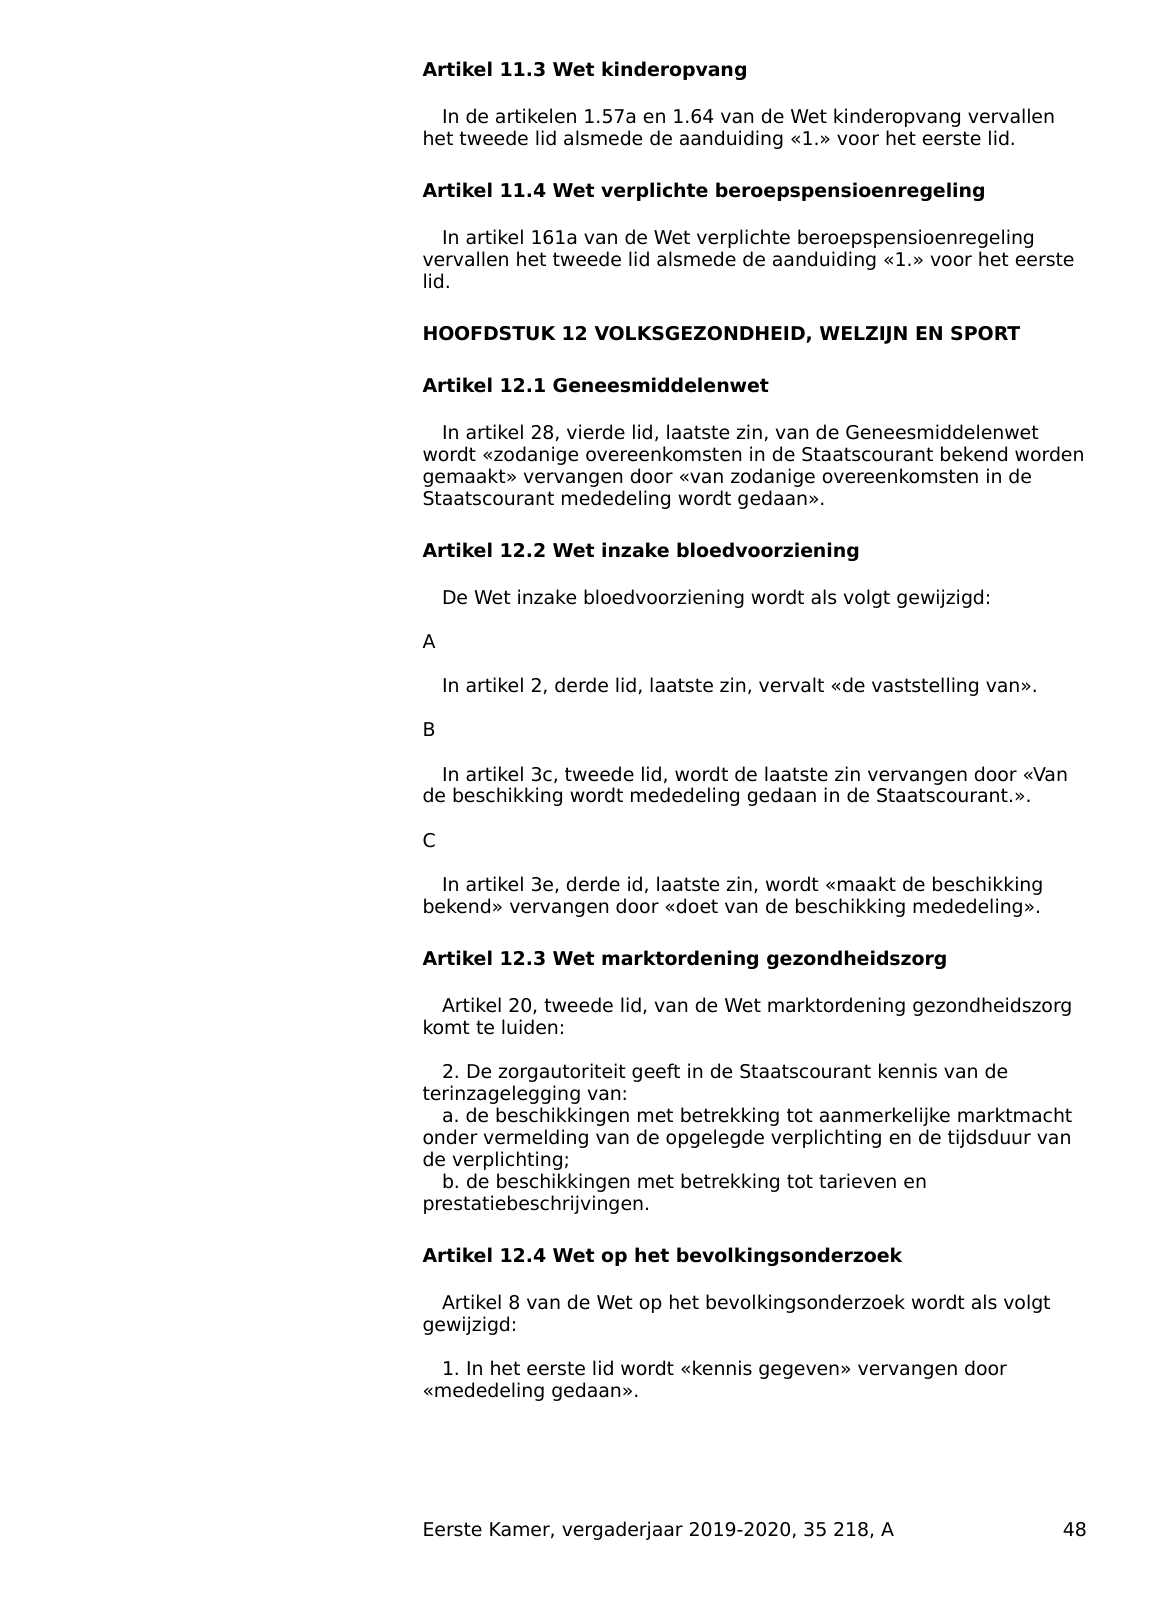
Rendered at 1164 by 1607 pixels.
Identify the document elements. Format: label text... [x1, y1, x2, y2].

subtitle Artikel 12.4 Wet op het bevolkingsonderzoek [422, 1245, 1087, 1267]
text Artikel 20, tweede lid, van de Wet marktordening gezondheidszorg komt te luiden: [422, 995, 1087, 1039]
text In artikel 28, vierde lid, laatste zin, van de Geneesmiddelenwet wordt «zodanige overeenkomsten in de Staatscourant bekend worden gemaakt» vervangen door «van zodanige overeenkomsten in de Staatscourant mededeling wordt gedaan». [422, 422, 1087, 510]
text In artikel 2, derde lid, laatste zin, vervalt «de vaststelling van». [422, 675, 1087, 697]
subtitle Artikel 11.4 Wet verplichte beroepspensioenregeling [422, 180, 1087, 202]
subtitle HOOFDSTUK 12 VOLKSGEZONDHEID, WELZIJN EN SPORT [422, 323, 1087, 345]
text Artikel 8 van de Wet op het bevolkingsonderzoek wordt als volgt gewijzigd: [422, 1292, 1087, 1336]
subtitle Artikel 12.2 Wet inzake bloedvoorziening [422, 540, 1087, 562]
text In artikel 3c, tweede lid, wordt de laatste zin vervangen door «Van de beschikking wordt mededeling gedaan in de Staatscourant.». [422, 763, 1087, 807]
text 1. In het eerste lid wordt «kennis gegeven» vervangen door «mededeling gedaan». [422, 1358, 1087, 1402]
text C [422, 829, 1087, 852]
text In artikel 161a van de Wet verplichte beroepspensioenregeling vervallen het tweede lid alsmede de aanduiding «1.» voor het eerste lid. [422, 227, 1087, 293]
text De Wet inzake bloedvoorziening wordt als volgt gewijzigd: [422, 587, 1087, 609]
text 2. De zorgautoriteit geeft in de Staatscourant kennis van de terinzagelegging van: [422, 1061, 1087, 1105]
text A [422, 631, 1087, 653]
text B [422, 719, 1087, 741]
subtitle Artikel 12.3 Wet marktordening gezondheidszorg [422, 948, 1087, 970]
text In de artikelen 1.57a en 1.64 van de Wet kinderopvang vervallen het tweede lid alsmede de aanduiding «1.» voor het eerste lid. [422, 106, 1087, 150]
text b. de beschikkingen met betrekking tot tarieven en prestatiebeschrijvingen. [422, 1171, 1087, 1215]
subtitle Artikel 11.3 Wet kinderopvang [422, 59, 1087, 81]
subtitle Artikel 12.1 Geneesmiddelenwet [422, 375, 1087, 397]
text a. de beschikkingen met betrekking tot aanmerkelijke marktmacht onder vermelding van de opgelegde verplichting en de tijdsduur van de verplichting; [422, 1105, 1087, 1171]
text In artikel 3e, derde id, laatste zin, wordt «maakt de beschikking bekend» vervangen door «doet van de beschikking mededeling». [422, 874, 1087, 918]
